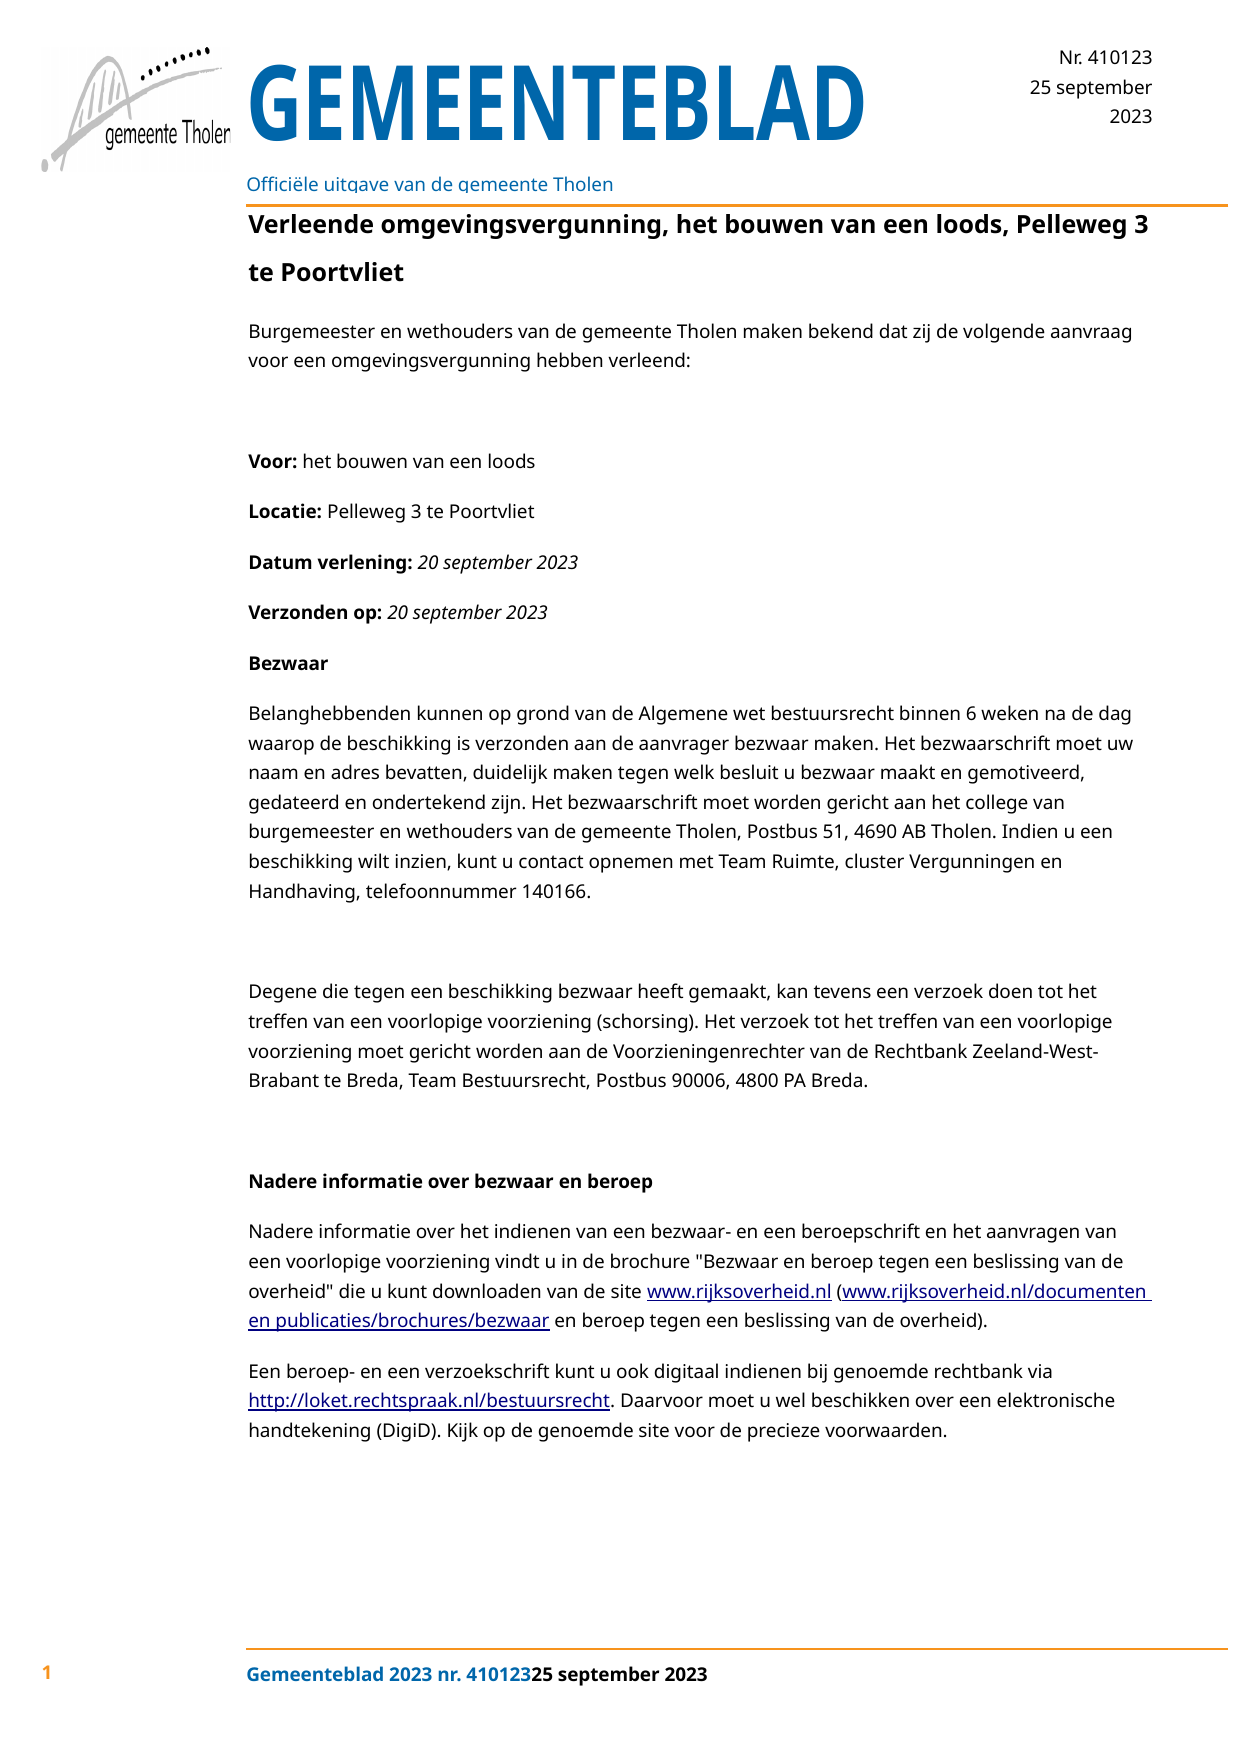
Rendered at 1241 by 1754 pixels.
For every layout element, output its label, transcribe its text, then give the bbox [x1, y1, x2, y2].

text Nadere informatie over het indienen van een bezwaar- en een beroepschrift en het aanvragen van een voorlopige voorziening vindt u in de brochure "Bezwaar en beroep tegen een beslissing van de overheid" die u kunt downloaden van de site www.rijksoverheid.nl (www.rijksoverheid.nl/documenten en publicaties/brochures/bezwaar en beroep tegen een beslissing van de overheid). [248, 1219, 1152, 1333]
text Nadere informatie over bezwaar en beroep [248, 1168, 1152, 1194]
text Verleende omgevingsvergunning, het bouwen van een loods, Pelleweg 3 te Poortvliet [248, 207, 1152, 288]
text Voor: het bouwen van een loods [248, 448, 1152, 474]
text Burgemeester en wethouders van de gemeente Tholen maken bekend dat zij de volgende aanvraag voor een omgevingsvergunning hebben verleend: [248, 318, 1152, 373]
text Verzonden op: 20 september 2023 [248, 599, 1152, 625]
picture [41, 47, 231, 172]
text Datum verlening: 20 september 2023 [248, 549, 1152, 575]
text Bezwaar [248, 650, 1152, 676]
text Een beroep- en een verzoekschrift kunt u ook digitaal indienen bij genoemde rechtbank via http://loket.rechtspraak.nl/bestuursrecht. Daarvoor moet u wel beschikken over een elektronische handtekening (DigiD). Kijk op de genoemde site voor de precieze voorwaarden. [248, 1358, 1152, 1443]
text Locatie: Pelleweg 3 te Poortvliet [248, 499, 1152, 524]
text Degene die tegen een beschikking bezwaar heeft gemaakt, kan tevens een verzoek doen tot het treffen van een voorlopige voorziening (schorsing). Het verzoek tot het treffen van een voorlopige voorziening moet gericht worden aan de Voorzieningenrechter van de Rechtbank Zeeland-West-Brabant te Breda, Team Bestuursrecht, Postbus 90006, 4800 PA Breda. [248, 979, 1152, 1093]
text Belanghebbenden kunnen op grond van de Algemene wet bestuursrecht binnen 6 weken na de dag waarop de beschikking is verzonden aan de aanvrager bezwaar maken. Het bezwaarschrift moet uw naam en adres bevatten, duidelijk maken tegen welk besluit u bezwaar maakt en gemotiveerd, gedateerd en ondertekend zijn. Het bezwaarschrift moet worden gericht aan het college van burgemeester en wethouders van de gemeente Tholen, Postbus 51, 4690 AB Tholen. Indien u een beschikking wilt inzien, kunt u contact opnemen met Team Ruimte, cluster Vergunningen en Handhaving, telefoonnummer 140166. [248, 700, 1152, 904]
